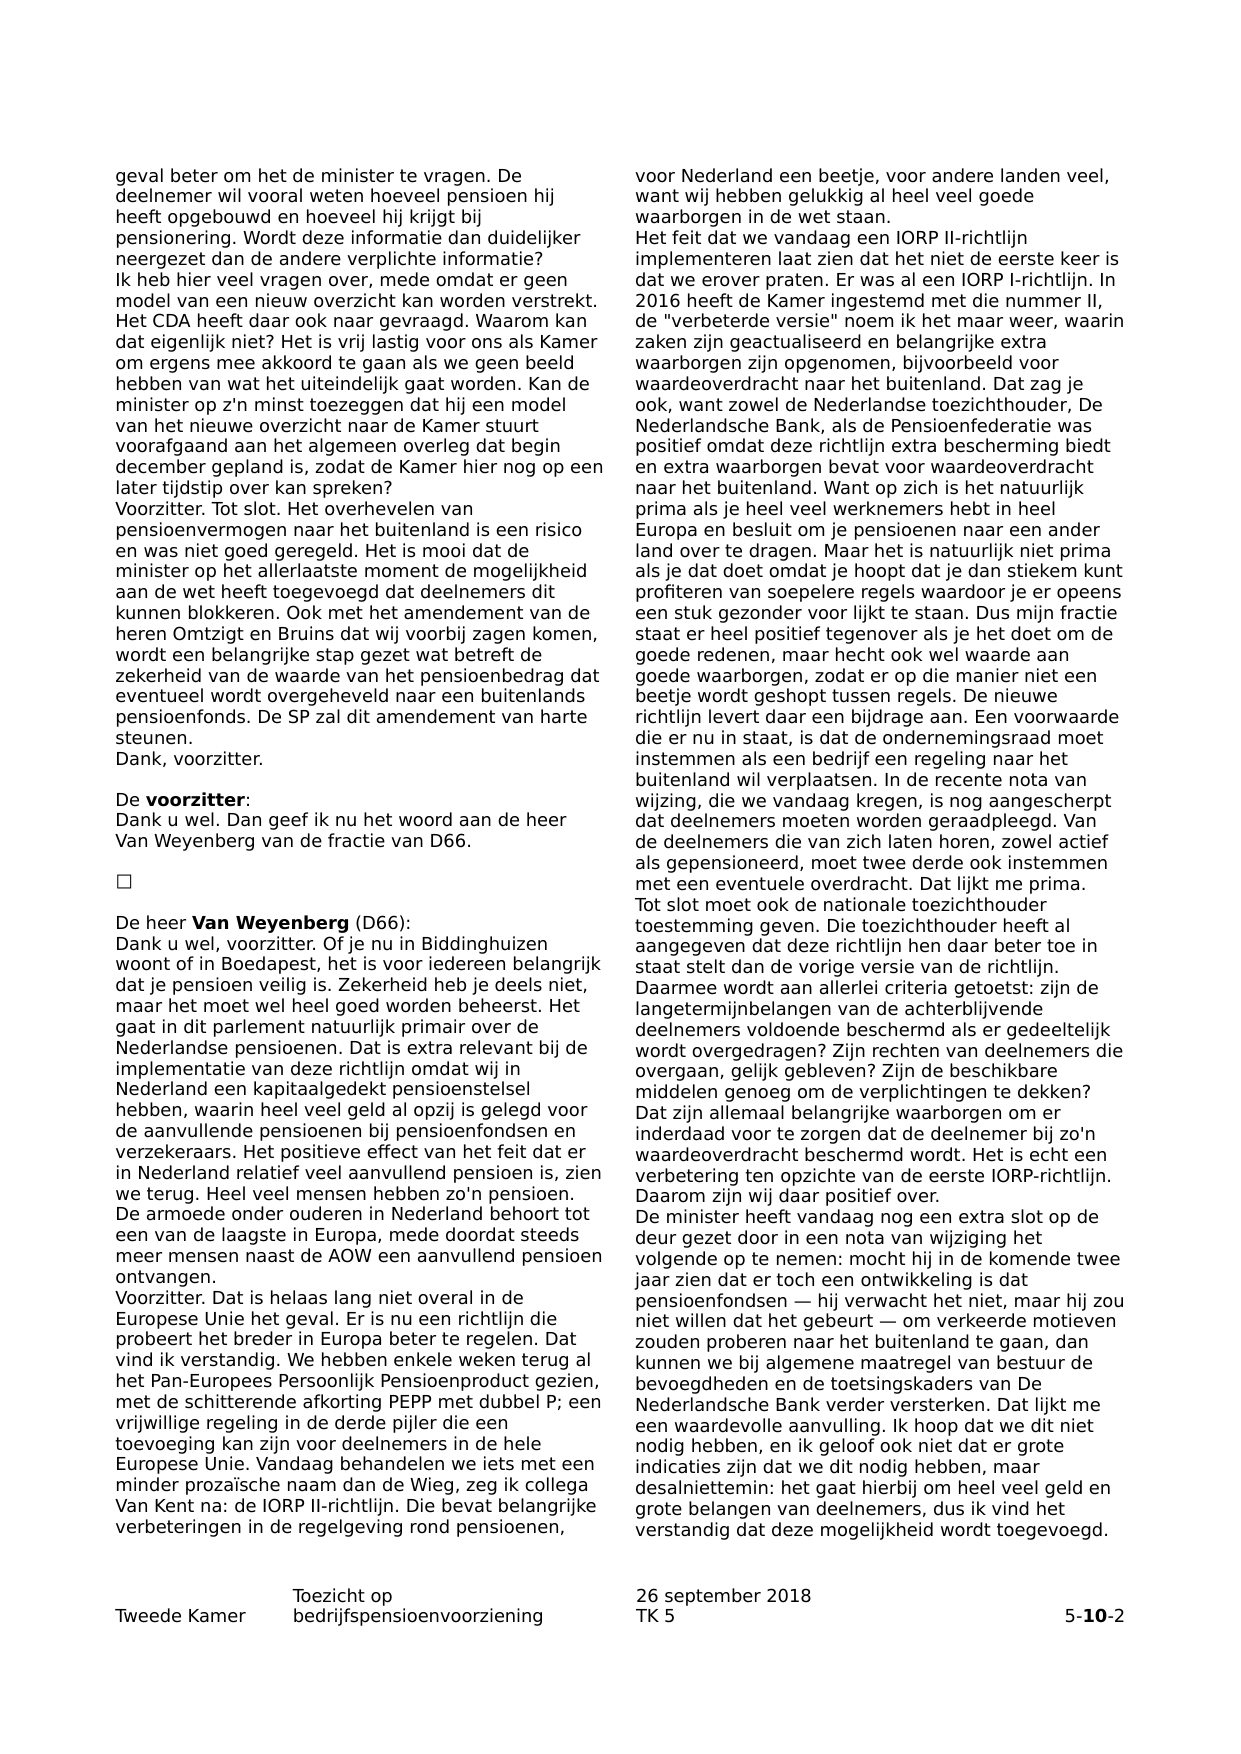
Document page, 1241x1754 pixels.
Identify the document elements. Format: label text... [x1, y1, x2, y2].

text De minister heeft vandaag nog een extra slot op de deur gezet door in een nota van wijziging het volgende op te nemen: mocht hij in de komende twee jaar zien dat er toch een ontwikkeling is dat pensioenfondsen — hij verwacht het niet, maar hij zou niet willen dat het gebeurt — om verkeerde motieven zouden proberen naar het buitenland te gaan, dan kunnen we bij algemene maatregel van bestuur de bevoegdheden en de toetsingskaders van De Nederlandsche Bank verder versterken. Dat lijkt me een waardevolle aanvulling. Ik hoop dat we dit niet nodig hebben, en ik geloof ook niet dat er grote indicaties zijn dat we dit nodig hebben, maar desalniettemin: het gaat hierbij om heel veel geld en grote belangen van deelnemers, dus ik vind het verstandig dat deze mogelijkheid wordt toegevoegd. [635, 1207, 1125, 1540]
text Dank u wel, voorzitter. Of je nu in Biddinghuizen woont of in Boedapest, het is voor iedereen belangrijk dat je pensioen veilig is. Zekerheid heb je deels niet, maar het moet wel heel goed worden beheerst. Het gaat in dit parlement natuurlijk primair over de Nederlandse pensioenen. Dat is extra relevant bij de implementatie van deze richtlijn omdat wij in Nederland een kapitaalgedekt pensioenstelsel hebben, waarin heel veel geld al opzij is gelegd voor de aanvullende pensioenen bij pensioenfondsen en verzekeraars. Het positieve effect van het feit dat er in Nederland relatief veel aanvullend pensioen is, zien we terug. Heel veel mensen hebben zo'n pensioen. De armoede onder ouderen in Nederland behoort tot een van de laagste in Europa, mede doordat steeds meer mensen naast de AOW een aanvullend pensioen ontvangen. [115, 933, 605, 1287]
text Het feit dat we vandaag een IORP II-richtlijn implementeren laat zien dat het niet de eerste keer is dat we erover praten. Er was al een IORP I-richtlijn. In 2016 heeft de Kamer ingestemd met die nummer II, de "verbeterde versie" noem ik het maar weer, waarin zaken zijn geactualiseerd en belangrijke extra waarborgen zijn opgenomen, bijvoorbeeld voor waardeoverdracht naar het buitenland. Dat zag je ook, want zowel de Nederlandse toezichthouder, De Nederlandsche Bank, als de Pensioenfederatie was positief omdat deze richtlijn extra bescherming biedt en extra waarborgen bevat voor waardeoverdracht naar het buitenland. Want op zich is het natuurlijk prima als je heel veel werknemers hebt in heel Europa en besluit om je pensioenen naar een ander land over te dragen. Maar het is natuurlijk niet prima als je dat doet omdat je hoopt dat je dan stiekem kunt profiteren van soepelere regels waardoor je er opeens een stuk gezonder voor lijkt te staan. Dus mijn fractie staat er heel positief tegenover als je het doet om de goede redenen, maar hecht ook wel waarde aan goede waarborgen, zodat er op die manier niet een beetje wordt geshopt tussen regels. De nieuwe richtlijn levert daar een bijdrage aan. Een voorwaarde die er nu in staat, is dat de ondernemingsraad moet instemmen als een bedrijf een regeling naar het buitenland wil verplaatsen. In de recente nota van wijzing, die we vandaag kregen, is nog aangescherpt dat deelnemers moeten worden geraadpleegd. Van de deelnemers die van zich laten horen, zowel actief als gepensioneerd, moet twee derde ook instemmen met een eventuele overdracht. Dat lijkt me prima. [635, 228, 1125, 894]
text De voorzitter: [115, 789, 605, 810]
text Dank, voorzitter. [115, 749, 605, 769]
text ⬜ [115, 872, 605, 893]
text Voorzitter. Tot slot. Het overhevelen van pensioenvermogen naar het buitenland is een risico en was niet goed geregeld. Het is mooi dat de minister op het allerlaatste moment de mogelijkheid aan de wet heeft toegevoegd dat deelnemers dit kunnen blokkeren. Ook met het amendement van de heren Omtzigt en Bruins dat wij voorbij zagen komen, wordt een belangrijke stap gezet wat betreft de zekerheid van de waarde van het pensioenbedrag dat eventueel wordt overgeheveld naar een buitenlands pensioenfonds. De SP zal dit amendement van harte steunen. [115, 499, 605, 749]
text Tot slot moet ook de nationale toezichthouder toestemming geven. Die toezichthouder heeft al aangegeven dat deze richtlijn hen daar beter toe in staat stelt dan de vorige versie van de richtlijn. Daarmee wordt aan allerlei criteria getoetst: zijn de langetermijnbelangen van de achterblijvende deelnemers voldoende beschermd als er gedeeltelijk wordt overgedragen? Zijn rechten van deelnemers die overgaan, gelijk gebleven? Zijn de beschikbare middelen genoeg om de verplichtingen te dekken? Dat zijn allemaal belangrijke waarborgen om er inderdaad voor te zorgen dat de deelnemer bij zo'n waardeoverdracht beschermd wordt. Het is echt een verbetering ten opzichte van de eerste IORP-richtlijn. Daarom zijn wij daar positief over. [635, 894, 1125, 1207]
text voor Nederland een beetje, voor andere landen veel, want wij hebben gelukkig al heel veel goede waarborgen in de wet staan. [635, 165, 1125, 228]
text Dank u wel. Dan geef ik nu het woord aan de heer Van Weyenberg van de fractie van D66. [115, 810, 605, 852]
text Voorzitter. Dat is helaas lang niet overal in de Europese Unie het geval. Er is nu een richtlijn die probeert het breder in Europa beter te regelen. Dat vind ik verstandig. We hebben enkele weken terug al het Pan-Europees Persoonlijk Pensioenproduct gezien, met de schitterende afkorting PEPP met dubbel P; een vrijwillige regeling in de derde pijler die een toevoeging kan zijn voor deelnemers in de hele Europese Unie. Vandaag behandelen we iets met een minder prozaïsche naam dan de Wieg, zeg ik collega Van Kent na: de IORP II-richtlijn. Die bevat belangrijke verbeteringen in de regelgeving rond pensioenen, [115, 1287, 605, 1537]
text De heer Van Weyenberg (D66): [115, 913, 605, 933]
text geval beter om het de minister te vragen. De deelnemer wil vooral weten hoeveel pensioen hij heeft opgebouwd en hoeveel hij krijgt bij pensionering. Wordt deze informatie dan duidelijker neergezet dan de andere verplichte informatie? [115, 165, 605, 269]
text Ik heb hier veel vragen over, mede omdat er geen model van een nieuw overzicht kan worden verstrekt. Het CDA heeft daar ook naar gevraagd. Waarom kan dat eigenlijk niet? Het is vrij lastig voor ons als Kamer om ergens mee akkoord te gaan als we geen beeld hebben van wat het uiteindelijk gaat worden. Kan de minister op z'n minst toezeggen dat hij een model van het nieuwe overzicht naar de Kamer stuurt voorafgaand aan het algemeen overleg dat begin december gepland is, zodat de Kamer hier nog op een later tijdstip over kan spreken? [115, 269, 605, 499]
